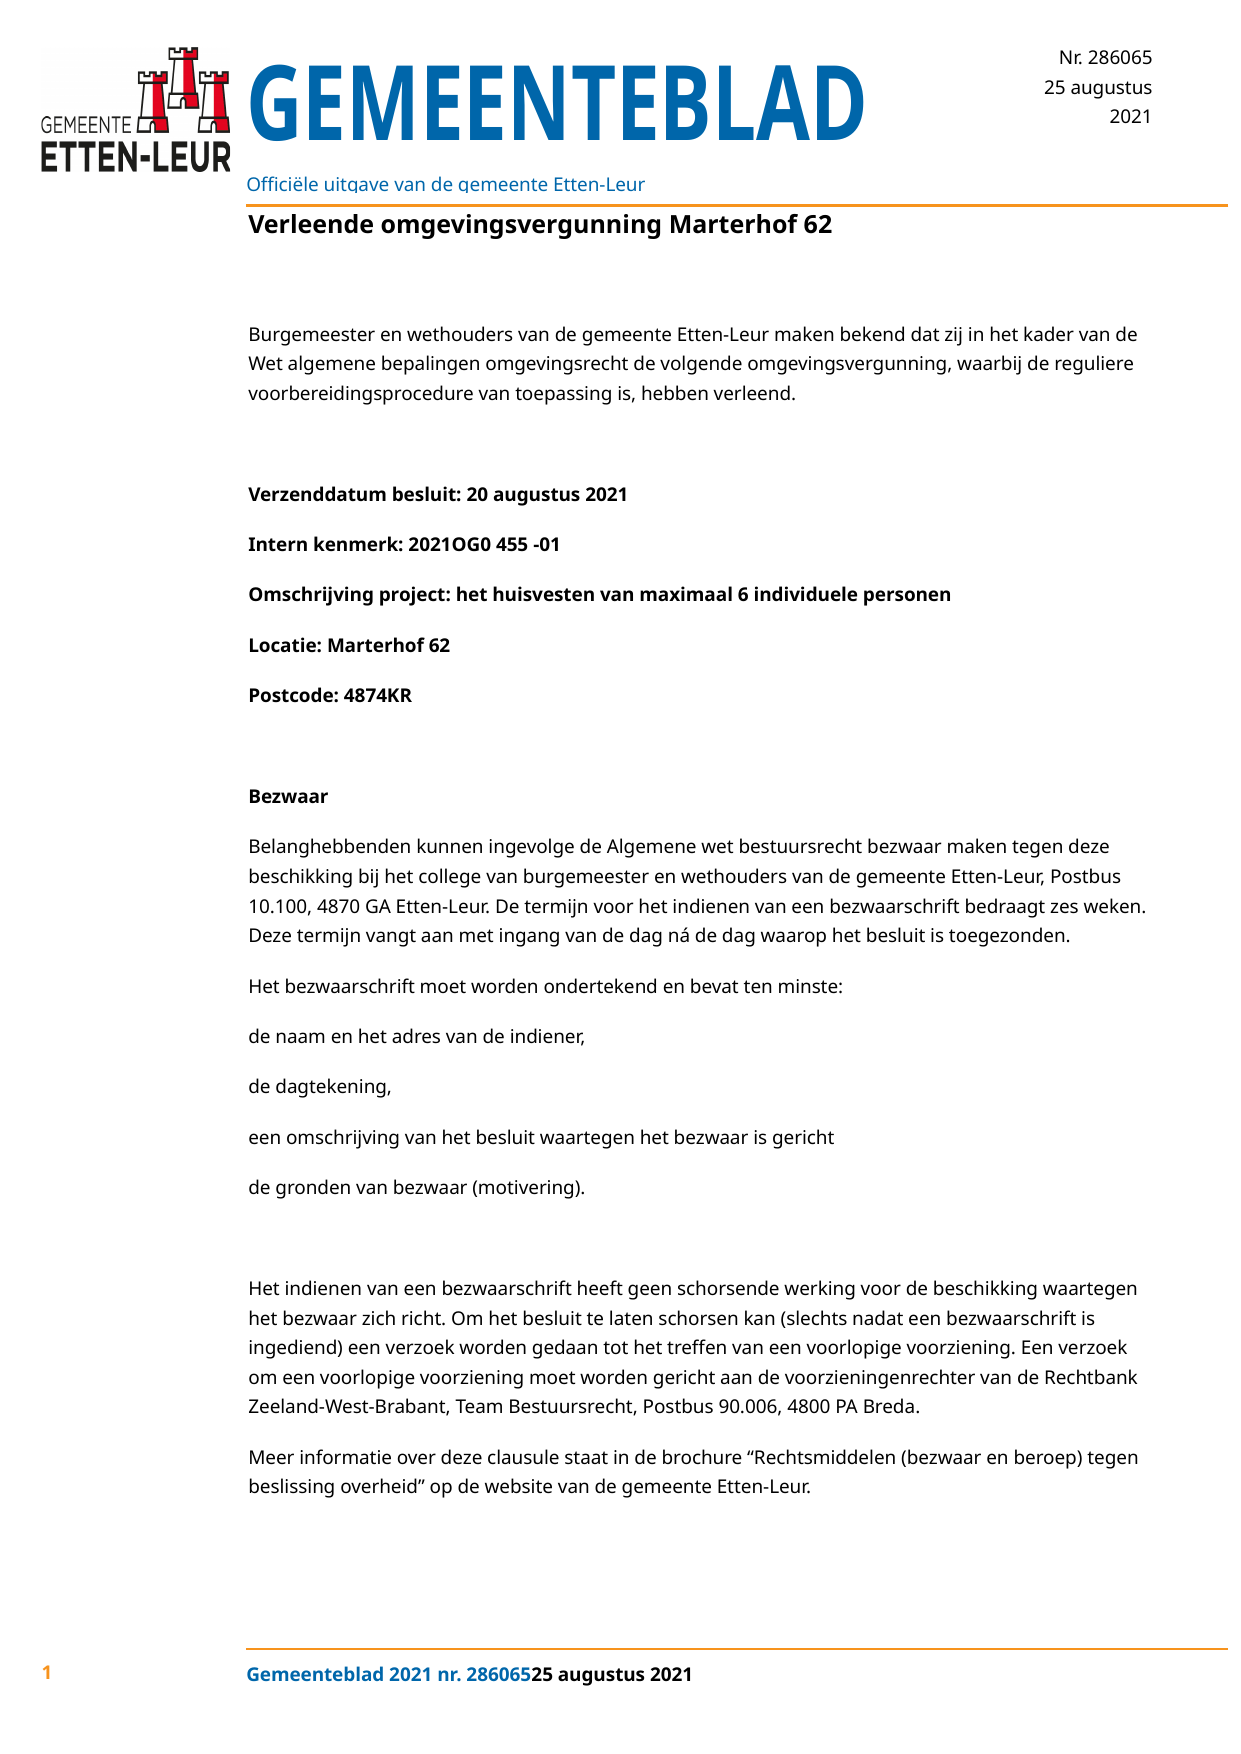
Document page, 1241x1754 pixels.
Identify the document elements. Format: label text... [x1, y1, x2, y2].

text Postcode: 4874KR [248, 682, 1152, 708]
text Belanghebbenden kunnen ingevolge de Algemene wet bestuursrecht bezwaar maken tegen deze beschikking bij het college van burgemeester en wethouders van de gemeente Etten-Leur, Postbus 10.100, 4870 GA Etten-Leur. De termijn voor het indienen van een bezwaarschrift bedraagt zes weken. Deze termijn vangt aan met ingang van de dag ná de dag waarop het besluit is toegezonden. [248, 834, 1152, 948]
text Burgemeester en wethouders van de gemeente Etten-Leur maken bekend dat zij in het kader van de Wet algemene bepalingen omgevingsrecht de volgende omgevingsvergunning, waarbij de reguliere voorbereidingsprocedure van toepassing is, hebben verleend. [248, 321, 1152, 406]
text de naam en het adres van de indiener, [248, 1023, 1152, 1049]
text Verleende omgevingsvergunning Marterhof 62 [248, 207, 1152, 241]
text Locatie: Marterhof 62 [248, 632, 1152, 658]
text Meer informatie over deze clausule staat in de brochure “Rechtsmiddelen (bezwaar en beroep) tegen beslissing overheid” op de website van de gemeente Etten-Leur. [248, 1444, 1152, 1499]
text Intern kenmerk: 2021OG0 455 -01 [248, 531, 1152, 557]
text Het bezwaarschrift moet worden ondertekend en bevat ten minste: [248, 973, 1152, 998]
text de dagtekening, [248, 1074, 1152, 1099]
text Omschrijving project: het huisvesten van maximaal 6 individuele personen [248, 582, 1152, 607]
text Het indienen van een bezwaarschrift heeft geen schorsende werking voor de beschikking waartegen het bezwaar zich richt. Om het besluit te laten schorsen kan (slechts nadat een bezwaarschrift is ingediend) een verzoek worden gedaan tot het treffen van een voorlopige voorziening. Een verzoek om een voorlopige voorziening moet worden gericht aan de voorzieningenrechter van de Rechtbank Zeeland-West-Brabant, Team Bestuursrecht, Postbus 90.006, 4800 PA Breda. [248, 1275, 1152, 1419]
text Verzenddatum besluit: 20 augustus 2021 [248, 481, 1152, 506]
text de gronden van bezwaar (motivering). [248, 1174, 1152, 1200]
text Bezwaar [248, 783, 1152, 809]
picture [41, 47, 231, 172]
text een omschrijving van het besluit waartegen het bezwaar is gericht [248, 1124, 1152, 1150]
